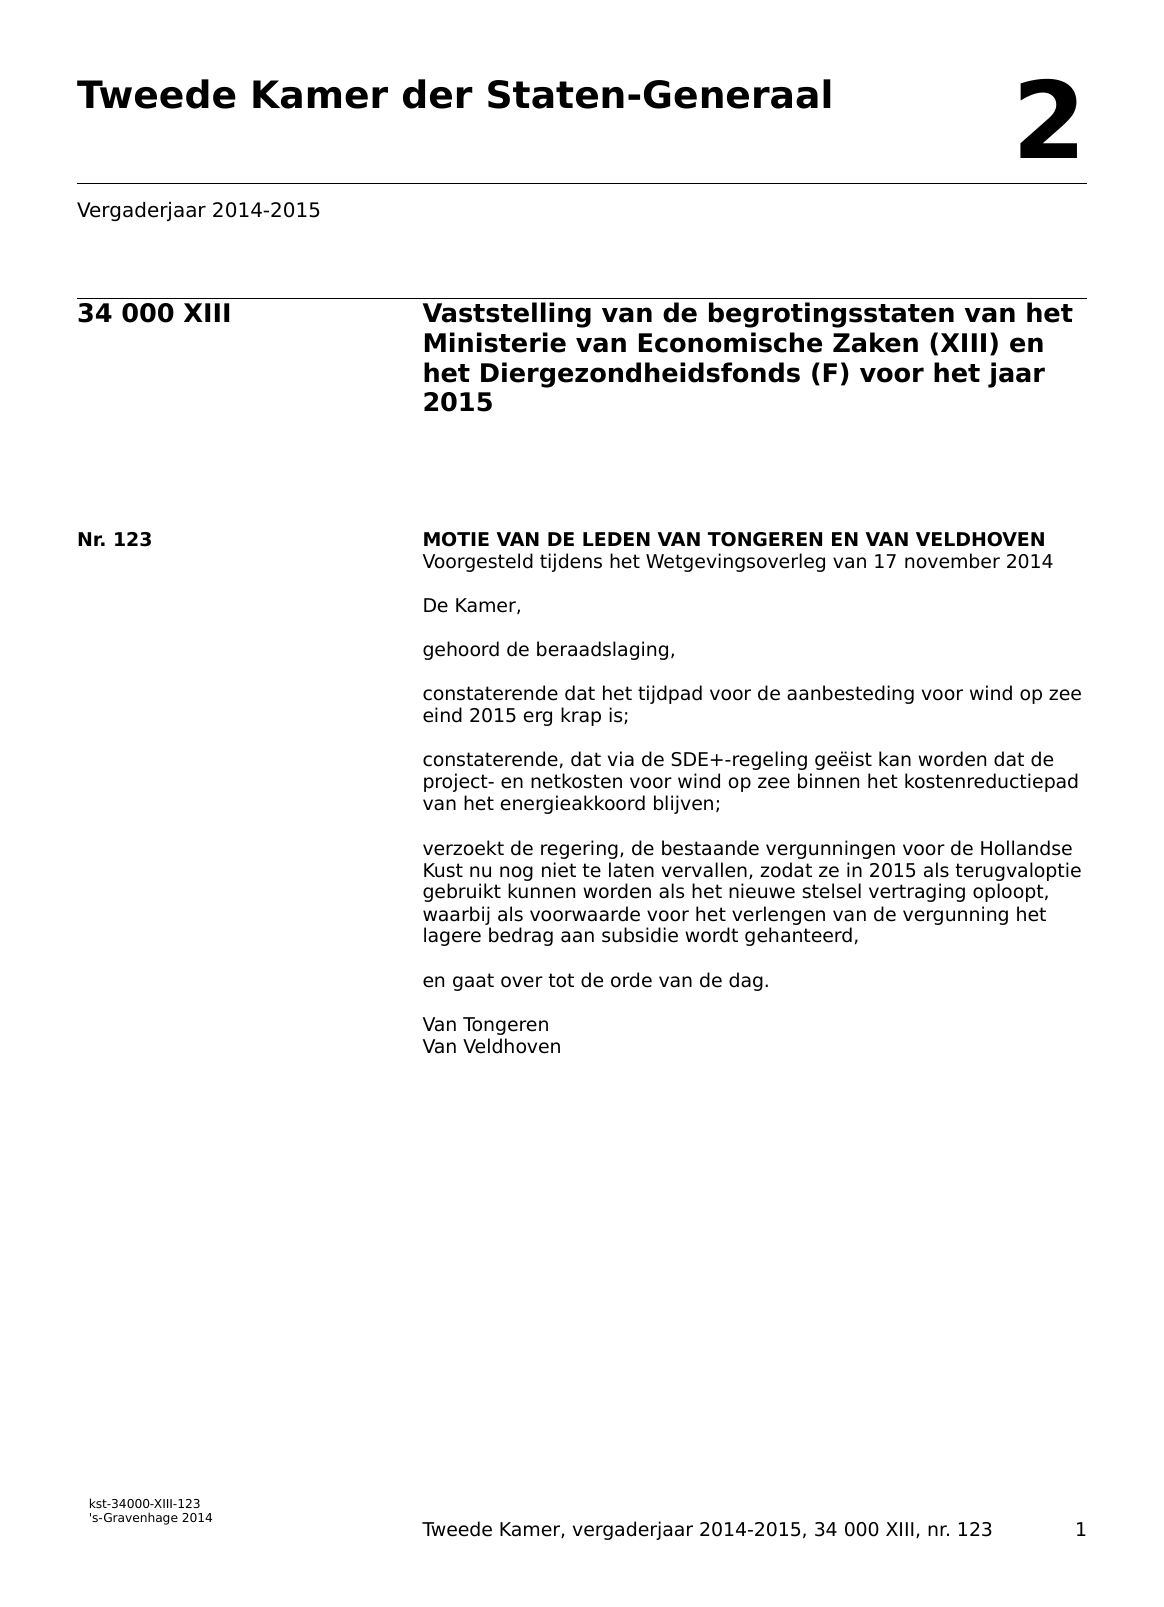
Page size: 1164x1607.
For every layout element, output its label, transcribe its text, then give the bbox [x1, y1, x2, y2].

table_cell Vergaderjaar 2014-2015 [77, 184, 1087, 298]
text Van Veldhoven [422, 1036, 1087, 1058]
table_header Tweede Kamer der Staten-Generaal [77, 59, 886, 183]
text verzoekt de regering, de bestaande vergunningen voor de Hollandse Kust nu nog niet te laten vervallen, zodat ze in 2015 als terugvaloptie gebruikt kunnen worden als het nieuwe stelsel vertraging oploopt, waarbij als voorwaarde voor het verlengen van de vergunning het lagere bedrag aan subsidie wordt gehanteerd, [422, 837, 1087, 947]
table_header 2 [886, 59, 1087, 183]
text en gaat over tot de orde van de dag. [422, 969, 1087, 992]
text gehoord de beraadslaging, [422, 639, 1087, 661]
text De Kamer, [422, 595, 1087, 617]
text 's-Gravenhage 2014 [88, 1511, 323, 1525]
subtitle 34 000 XIII Vaststelling van de begrotingsstaten van het Ministerie van Economische Zaken (XIII) en het Diergezondheidsfonds (F) voor het jaar 2015 [77, 299, 1087, 418]
text constaterende, dat via de SDE+-regeling geëist kan worden dat de project- en netkosten voor wind op zee binnen het kostenreductiepad van het energieakkoord blijven; [422, 749, 1087, 815]
subtitle Nr. 123 MOTIE VAN DE LEDEN VAN TONGEREN EN VAN VELDHOVEN [77, 529, 1087, 551]
text Voorgesteld tijdens het Wetgevingsoverleg van 17 november 2014 [422, 551, 1087, 573]
text kst-34000-XIII-123 [88, 1497, 323, 1511]
text constaterende dat het tijdpad voor de aanbesteding voor wind op zee eind 2015 erg krap is; [422, 683, 1087, 727]
text Van Tongeren [422, 1014, 1087, 1036]
